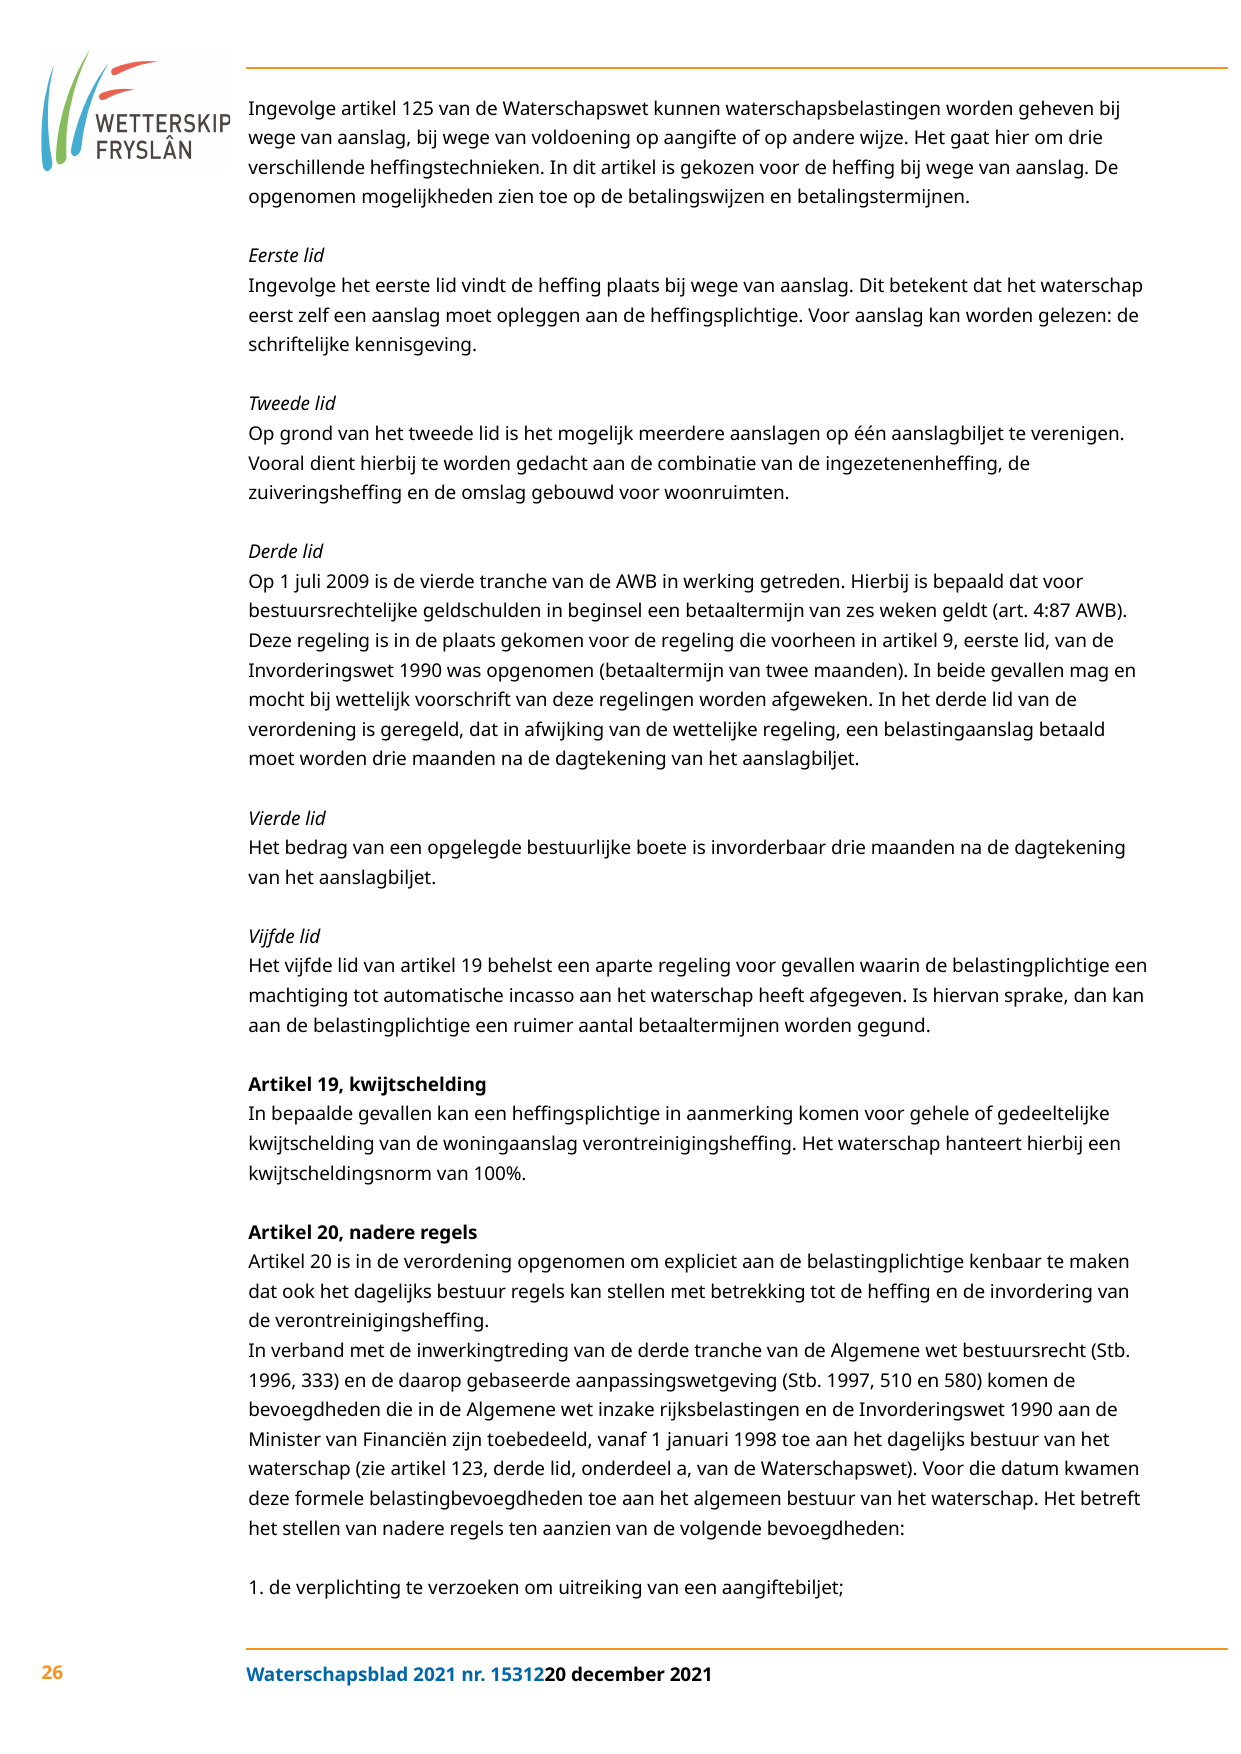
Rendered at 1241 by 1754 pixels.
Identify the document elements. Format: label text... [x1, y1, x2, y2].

text Ingevolge het eerste lid vindt de heffing plaats bij wege van aanslag. Dit betekent dat het waterschap eerst zelf een aanslag moet opleggen aan de heffingsplichtige. Voor aanslag kan worden gelezen: de schriftelijke kennisgeving. [248, 272, 1152, 357]
text Artikel 20 is in de verordening opgenomen om expliciet aan de belastingplichtige kenbaar te maken dat ook het dagelijks bestuur regels kan stellen met betrekking tot de heffing en de invordering van de verontreinigingsheffing. [248, 1248, 1152, 1333]
text bestuursrechtelijke geldschulden in beginsel een betaaltermijn van zes weken geldt (art. 4:87 AWB). Deze regeling is in de plaats gekomen voor de regeling die voorheen in artikel 9, eerste lid, van de Invorderingswet 1990 was opgenomen (betaaltermijn van twee maanden). In beide gevallen mag en mocht bij wettelijk voorschrift van deze regelingen worden afgeweken. In het derde lid van de verordening is geregeld, dat in afwijking van de wettelijke regeling, een belastingaanslag betaald moet worden drie maanden na de dagtekening van het aanslagbiljet. [248, 598, 1152, 771]
text Op 1 juli 2009 is de vierde tranche van de AWB in werking getreden. Hierbij is bepaald dat voor [248, 568, 1152, 594]
text Het vijfde lid van artikel 19 behelst een aparte regeling voor gevallen waarin de belastingplichtige een machtiging tot automatische incasso aan het waterschap heeft afgegeven. Is hiervan sprake, dan kan aan de belastingplichtige een ruimer aantal betaaltermijnen worden gegund. [248, 953, 1152, 1038]
text Ingevolge artikel 125 van de Waterschapswet kunnen waterschapsbelastingen worden geheven bij wege van aanslag, bij wege van voldoening op aangifte of op andere wijze. Het gaat hier om drie verschillende heffingstechnieken. In dit artikel is gekozen voor de heffing bij wege van aanslag. De opgenomen mogelijkheden zien toe op de betalingswijzen en betalingstermijnen. [248, 95, 1152, 209]
picture [41, 47, 231, 172]
text Tweede lid [248, 391, 1152, 416]
text Vijfde lid [248, 923, 1152, 949]
text Op grond van het tweede lid is het mogelijk meerdere aanslagen op één aanslagbiljet te verenigen. Vooral dient hierbij te worden gedacht aan de combinatie van de ingezetenenheffing, de zuiveringsheffing en de omslag gebouwd voor woonruimten. [248, 420, 1152, 505]
text Het bedrag van een opgelegde bestuurlijke boete is invorderbaar drie maanden na de dagtekening van het aanslagbiljet. [248, 834, 1152, 890]
text Derde lid [248, 538, 1152, 564]
text Artikel 19, kwijtschelding [248, 1071, 1152, 1097]
text Eerste lid [248, 243, 1152, 268]
text Artikel 20, nadere regels [248, 1219, 1152, 1245]
text Vierde lid [248, 805, 1152, 831]
text In verband met de inwerkingtreding van de derde tranche van de Algemene wet bestuursrecht (Stb. 1996, 333) en de daarop gebaseerde aanpassingswetgeving (Stb. 1997, 510 en 580) komen de bevoegdheden die in de Algemene wet inzake rijksbelastingen en de Invorderingswet 1990 aan de Minister van Financiën zijn toebedeeld, vanaf 1 januari 1998 toe aan het dagelijks bestuur van het waterschap (zie artikel 123, derde lid, onderdeel a, van de Waterschapswet). Voor die datum kwamen deze formele belastingbevoegdheden toe aan het algemeen bestuur van het waterschap. Het betreft het stellen van nadere regels ten aanzien van de volgende bevoegdheden: [248, 1337, 1152, 1541]
text 1. de verplichting te verzoeken om uitreiking van een aangiftebiljet; [248, 1574, 1152, 1600]
text In bepaalde gevallen kan een heffingsplichtige in aanmerking komen voor gehele of gedeeltelijke kwijtschelding van de woningaanslag verontreinigingsheffing. Het waterschap hanteert hierbij een kwijtscheldingsnorm van 100%. [248, 1101, 1152, 1186]
